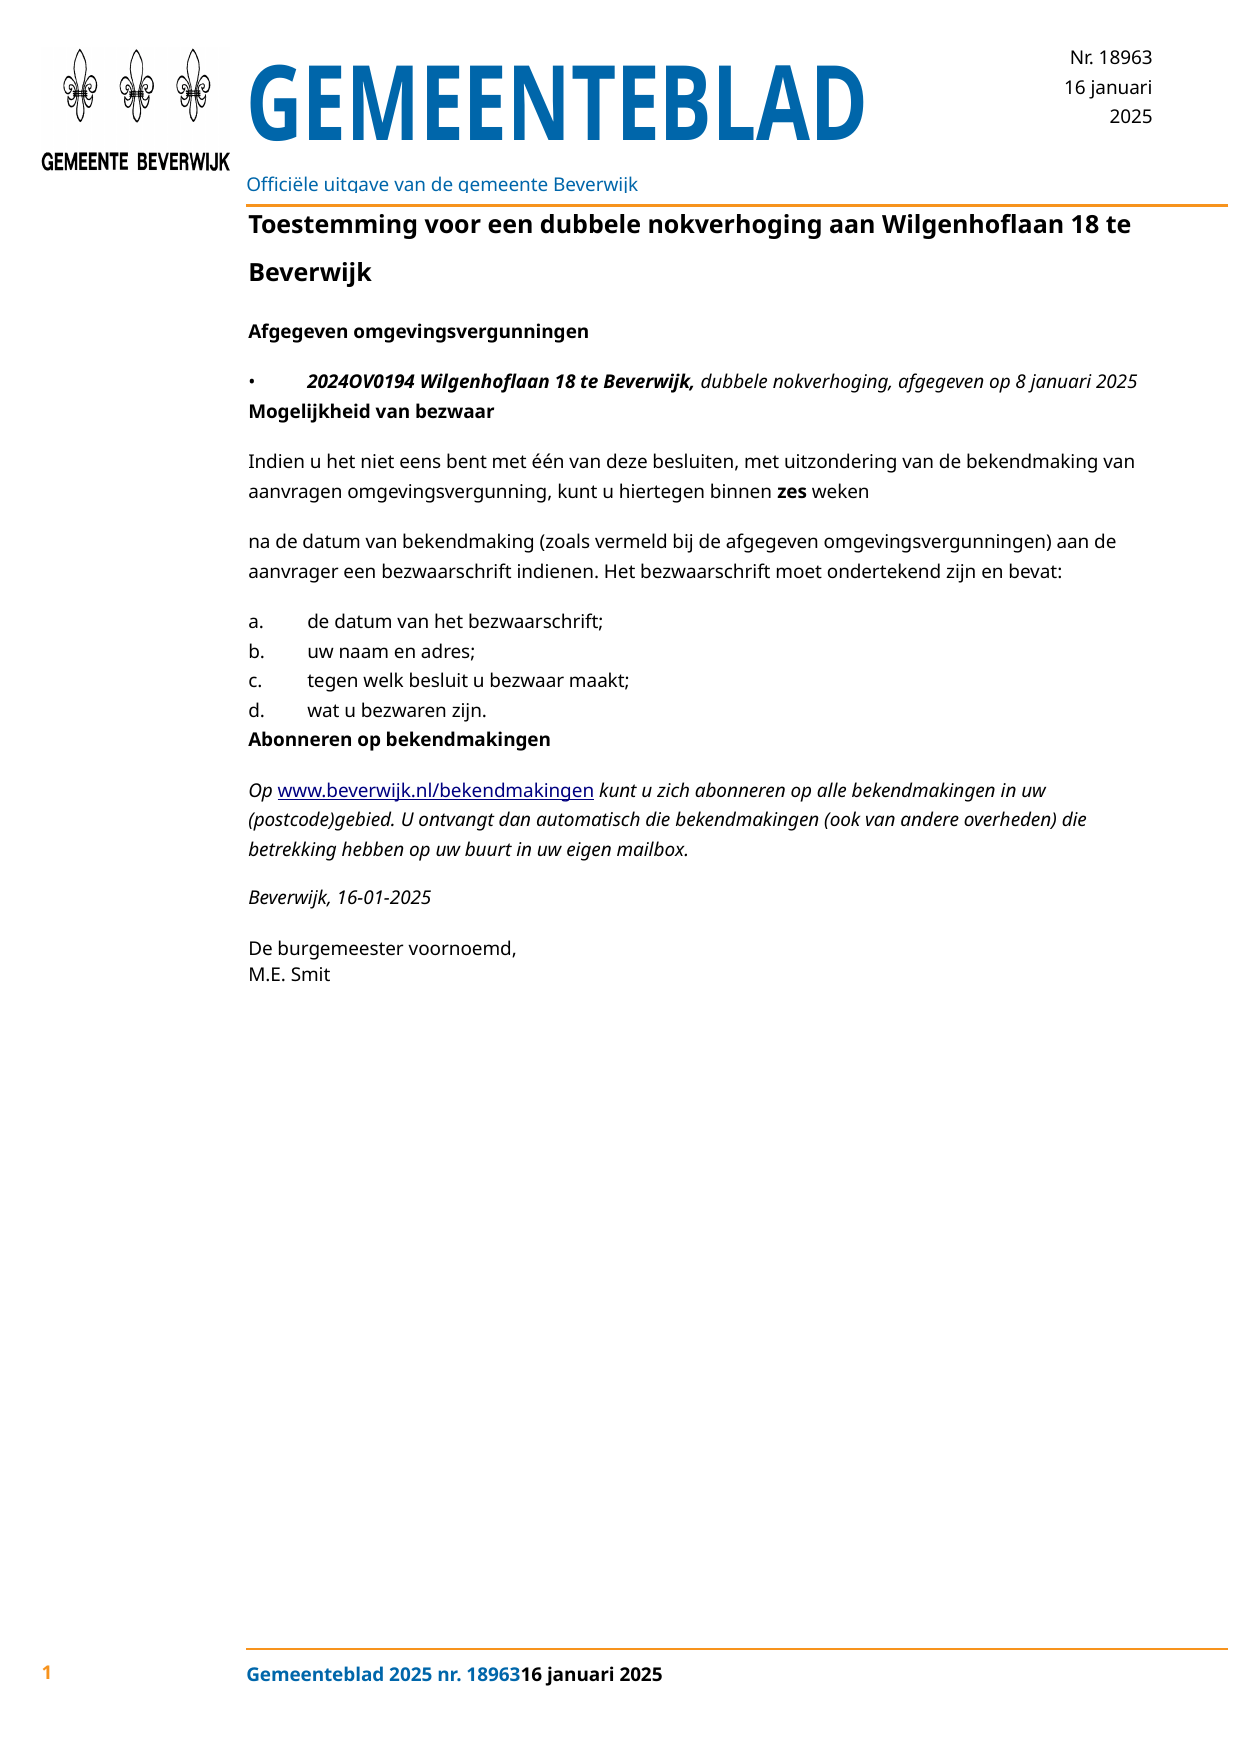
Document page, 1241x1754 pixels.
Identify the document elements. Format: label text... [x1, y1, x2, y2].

text Toestemming voor een dubbele nokverhoging aan Wilgenhoflaan 18 te Beverwijk [248, 207, 1152, 288]
text Mogelijkheid van bezwaar [248, 398, 1152, 424]
text Indien u het niet eens bent met één van deze besluiten, met uitzondering van de bekendmaking van aanvragen omgevingsvergunning, kunt u hiertegen binnen zes weken [248, 448, 1152, 504]
text Abonneren op bekendmakingen [248, 727, 1152, 752]
list wat u bezwaren zijn. [248, 697, 1152, 723]
list 2024OV0194 Wilgenhoflaan 18 te Beverwijk, dubbele nokverhoging, afgegeven op 8 januari 2025 [248, 368, 1152, 394]
text De burgemeester voornoemd, [248, 936, 1152, 961]
text Op www.beverwijk.nl/bekendmakingen kunt u zich abonneren op alle bekendmakingen in uw (postcode)gebied. U ontvangt dan automatisch die bekendmakingen (ook van andere overheden) die betrekking hebben op uw buurt in uw eigen mailbox. [248, 777, 1152, 862]
text na de datum van bekendmaking (zoals vermeld bij de afgegeven omgevingsvergunningen) aan de aanvrager een bezwaarschrift indienen. Het bezwaarschrift moet ondertekend zijn en bevat: [248, 528, 1152, 584]
text Afgegeven omgevingsvergunningen [248, 318, 1152, 344]
text M.E. Smit [248, 961, 1152, 987]
list tegen welk besluit u bezwaar maakt; [248, 667, 1152, 693]
text Beverwijk, 16-01-2025 [248, 884, 1152, 910]
picture [41, 47, 231, 172]
list de datum van het bezwaarschrift; [248, 608, 1152, 634]
list uw naam en adres; [248, 638, 1152, 664]
